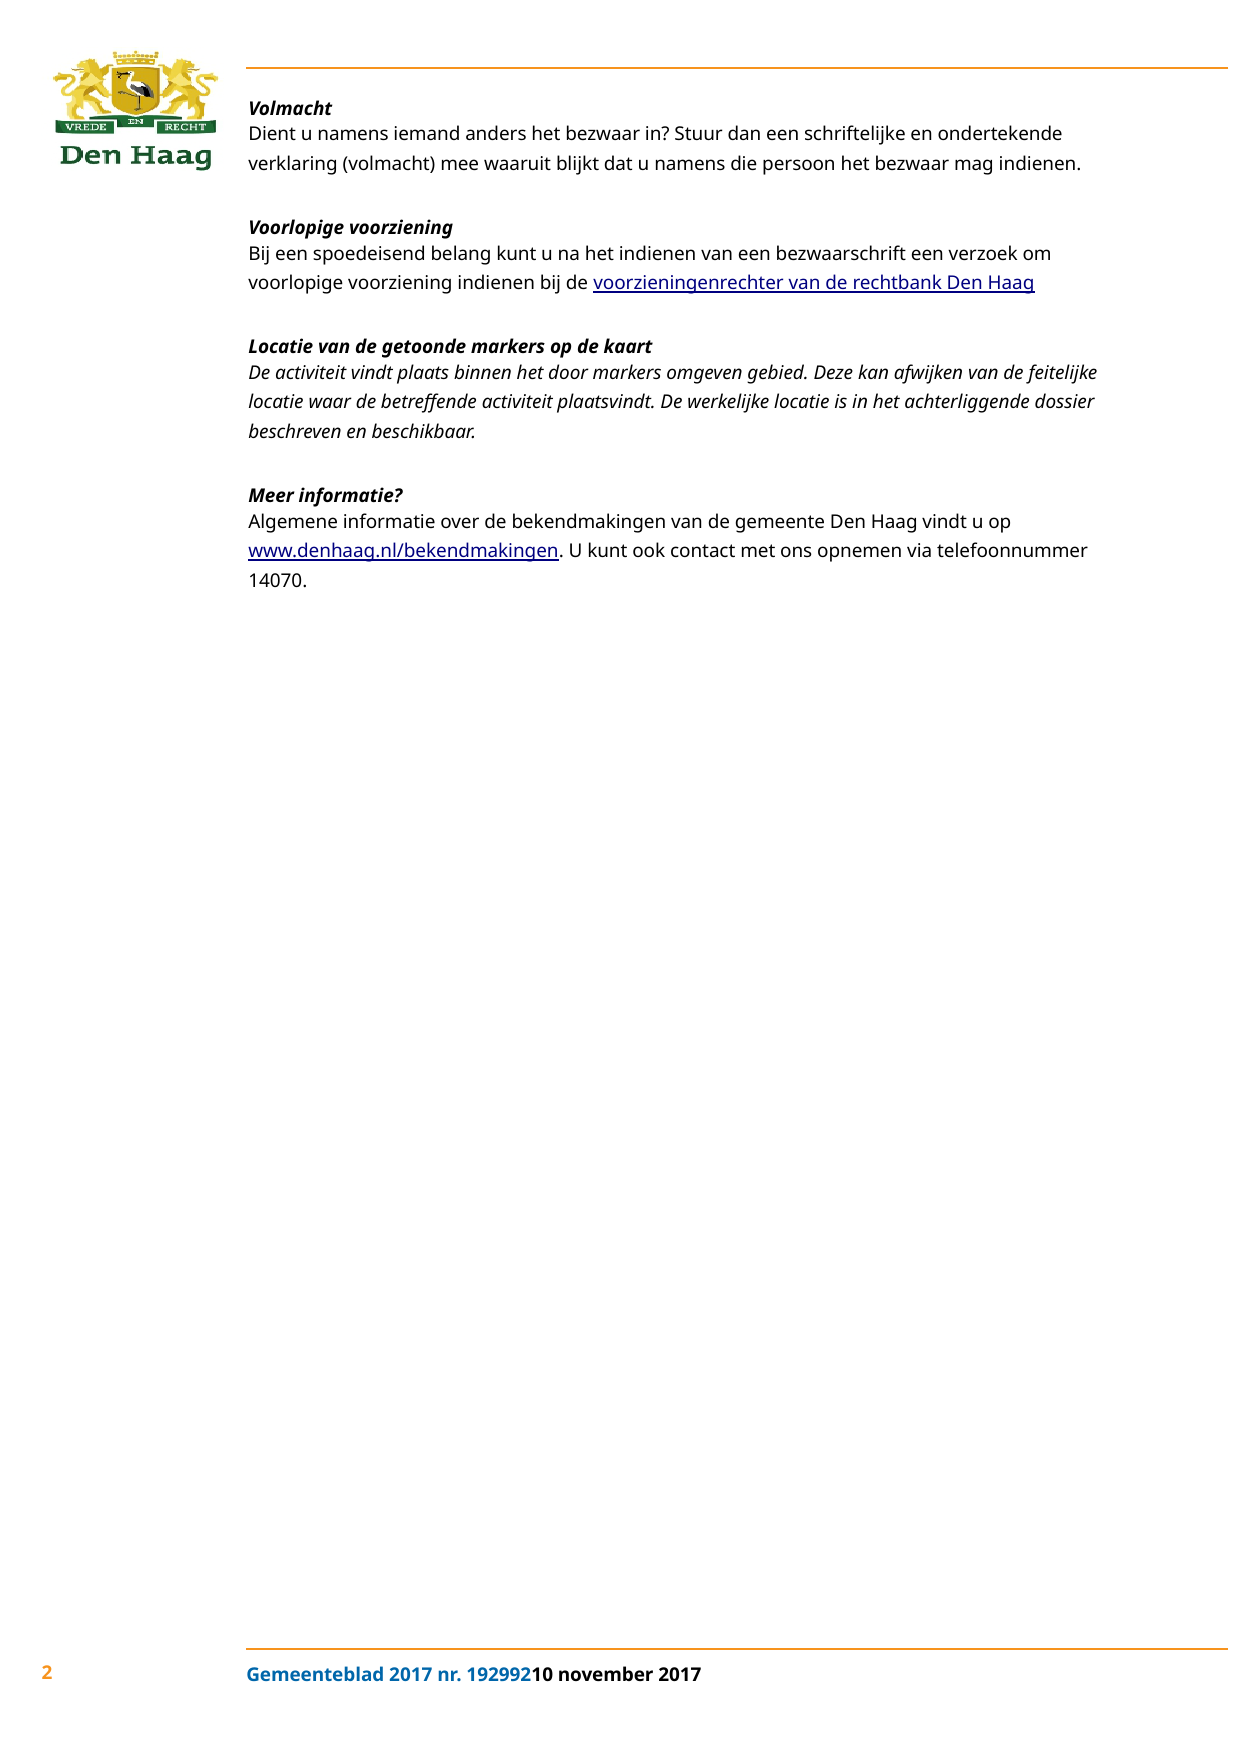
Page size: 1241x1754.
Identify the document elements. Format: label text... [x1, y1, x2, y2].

text Bij een spoedeisend belang kunt u na het indienen van een bezwaarschrift een verzoek om voorlopige voorziening indienen bij de voorzieningenrechter van de rechtbank Den Haag [248, 240, 1152, 295]
text Dient u namens iemand anders het bezwaar in? Stuur dan een schriftelijke en ondertekende verklaring (volmacht) mee waaruit blijkt dat u namens die persoon het bezwaar mag indienen. [248, 121, 1152, 176]
text Voorlopige voorziening [248, 214, 1152, 240]
text Locatie van de getoonde markers op de kaart [248, 333, 1152, 359]
text Algemene informatie over de bekendmakingen van de gemeente Den Haag vindt u op www.denhaag.nl/bekendmakingen. U kunt ook contact met ons opnemen via telefoonnummer 14070. [248, 508, 1152, 593]
picture [41, 47, 231, 172]
text Volmacht [248, 95, 1152, 121]
text Meer informatie? [248, 482, 1152, 508]
text De activiteit vindt plaats binnen het door markers omgeven gebied. Deze kan afwijken van de feitelijke locatie waar de betreffende activiteit plaatsvindt. De werkelijke locatie is in het achterliggende dossier beschreven en beschikbaar. [248, 359, 1152, 444]
